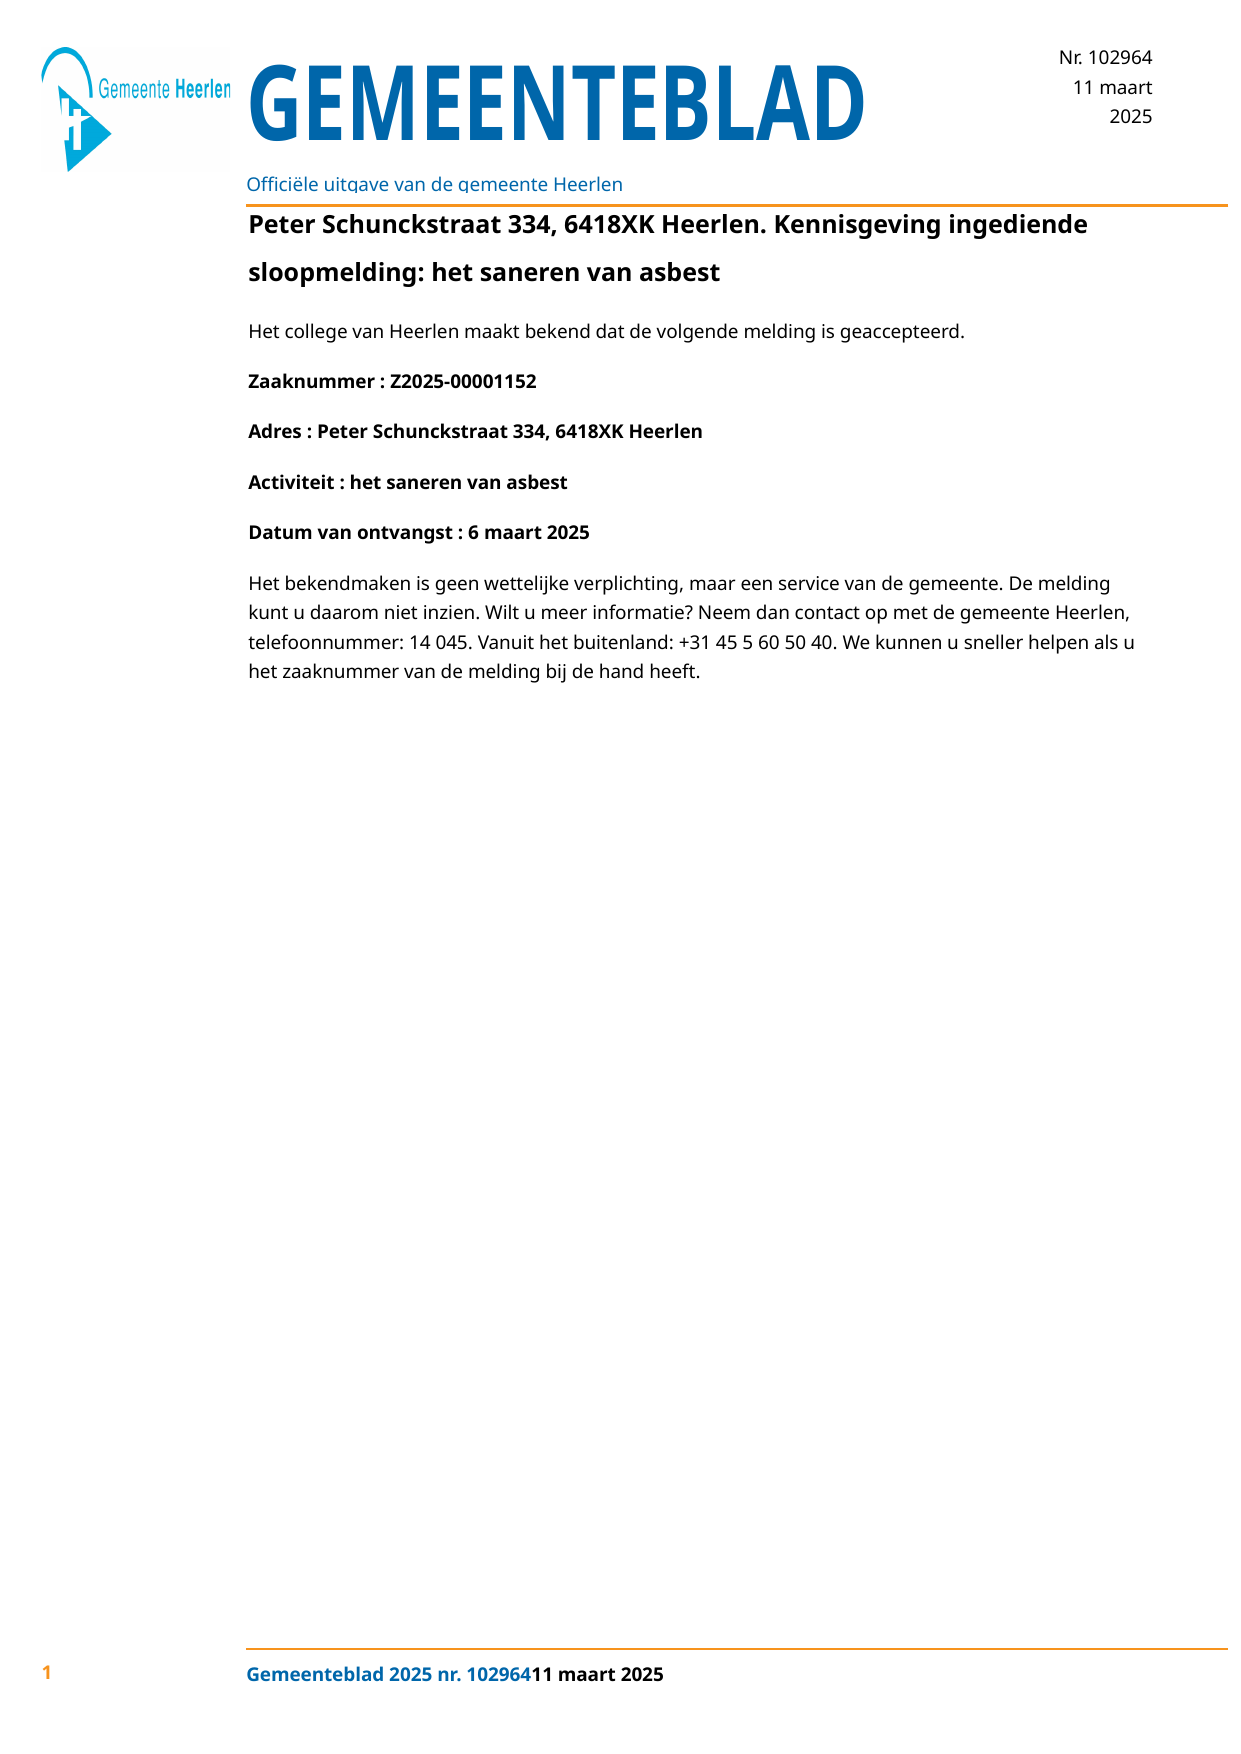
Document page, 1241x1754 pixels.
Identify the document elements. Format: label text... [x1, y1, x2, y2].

text Peter Schunckstraat 334, 6418XK Heerlen. Kennisgeving ingediende sloopmelding: het saneren van asbest [248, 207, 1152, 288]
text Zaaknummer : Z2025-00001152 [248, 368, 1152, 394]
text Datum van ontvangst : 6 maart 2025 [248, 519, 1152, 545]
picture [41, 47, 231, 172]
text Het bekendmaken is geen wettelijke verplichting, maar een service van de gemeente. De melding kunt u daarom niet inzien. Wilt u meer informatie? Neem dan contact op met de gemeente Heerlen, telefoonnummer: 14 045. Vanuit het buitenland: +31 45 5 60 50 40. We kunnen u sneller helpen als u het zaaknummer van de melding bij de hand heeft. [248, 570, 1152, 684]
text Adres : Peter Schunckstraat 334, 6418XK Heerlen [248, 419, 1152, 444]
text Het college van Heerlen maakt bekend dat de volgende melding is geaccepteerd. [248, 318, 1152, 344]
text Activiteit : het saneren van asbest [248, 469, 1152, 495]
picture [41, 47, 59, 70]
